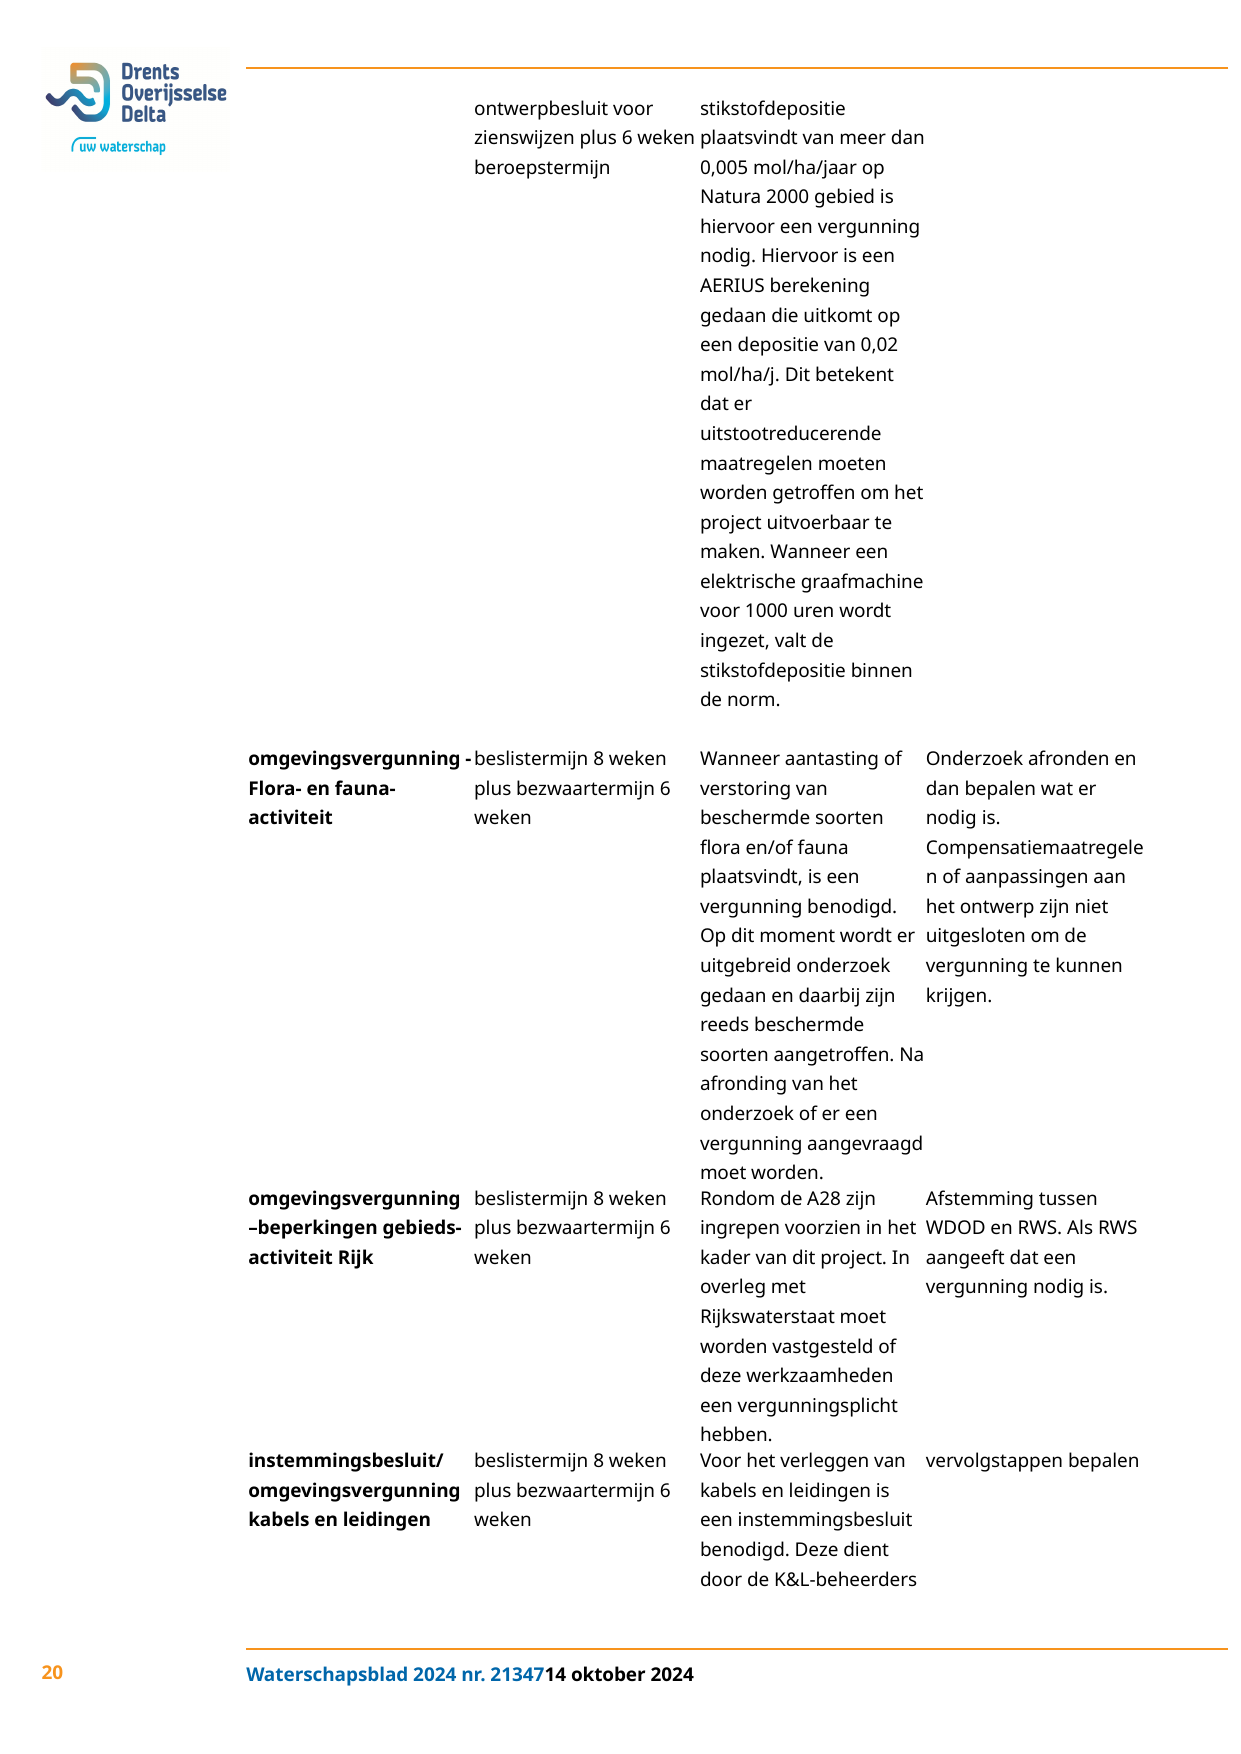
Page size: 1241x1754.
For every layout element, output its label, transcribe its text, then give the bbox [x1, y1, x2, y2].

table_cell omgevingsvergunning –beperkingen gebieds-activiteit Rijk [248, 1185, 474, 1447]
table_cell beslistermijn 8 weken plus bezwaartermijn 6 weken [474, 1448, 700, 1591]
table_cell Rondom de A28 zijn ingrepen voorzien in het kader van dit project. In overleg met Rijkswaterstaat moet worden vastgesteld of deze werkzaamheden een vergunningsplicht hebben. [700, 1185, 926, 1447]
table_cell stikstofdepositie plaatsvindt van meer dan 0,005 mol/ha/jaar op Natura 2000 gebied is hiervoor een vergunning nodig. Hiervoor is een AERIUS berekening gedaan die uitkomt op een depositie van 0,02 mol/ha/j. Dit betekent dat er uitstootreducerende maatregelen moeten worden getroffen om het project uitvoerbaar te maken. Wanneer een elektrische graafmachine voor 1000 uren wordt ingezet, valt de stikstofdepositie binnen de norm. [700, 95, 926, 712]
table_cell Afstemming tussen WDOD en RWS. Als RWS aangeeft dat een vergunning nodig is. [926, 1185, 1152, 1447]
picture [41, 47, 231, 172]
table_cell Voor het verleggen van kabels en leidingen is een instemmingsbesluit benodigd. Deze dient door de K&L-beheerders [700, 1448, 926, 1591]
table_header Onderzoek afronden en dan bepalen wat er nodig is. Compensatiemaatregelen of aanpassingen aan het ontwerp zijn niet uitgesloten om de vergunning te kunnen krijgen. [926, 745, 1152, 1185]
table_header beslistermijn 8 weken plus bezwaartermijn 6 weken [474, 745, 700, 1185]
table_cell vervolgstappen bepalen [926, 1448, 1152, 1591]
table_cell instemmingsbesluit/ omgevingsvergunning kabels en leidingen [248, 1448, 474, 1591]
table_cell ontwerpbesluit voor zienswijzen plus 6 weken beroepstermijn [474, 95, 700, 712]
table_header Wanneer aantasting of verstoring van beschermde soorten flora en/of fauna plaatsvindt, is een vergunning benodigd. Op dit moment wordt er uitgebreid onderzoek gedaan en daarbij zijn reeds beschermde soorten aangetroffen. Na afronding van het onderzoek of er een vergunning aangevraagd moet worden. [700, 745, 926, 1185]
table_cell beslistermijn 8 weken plus bezwaartermijn 6 weken [474, 1185, 700, 1447]
table_cell [248, 95, 474, 712]
table_cell [926, 95, 1152, 712]
table_header omgevingsvergunning - Flora- en fauna-activiteit [248, 745, 474, 1185]
